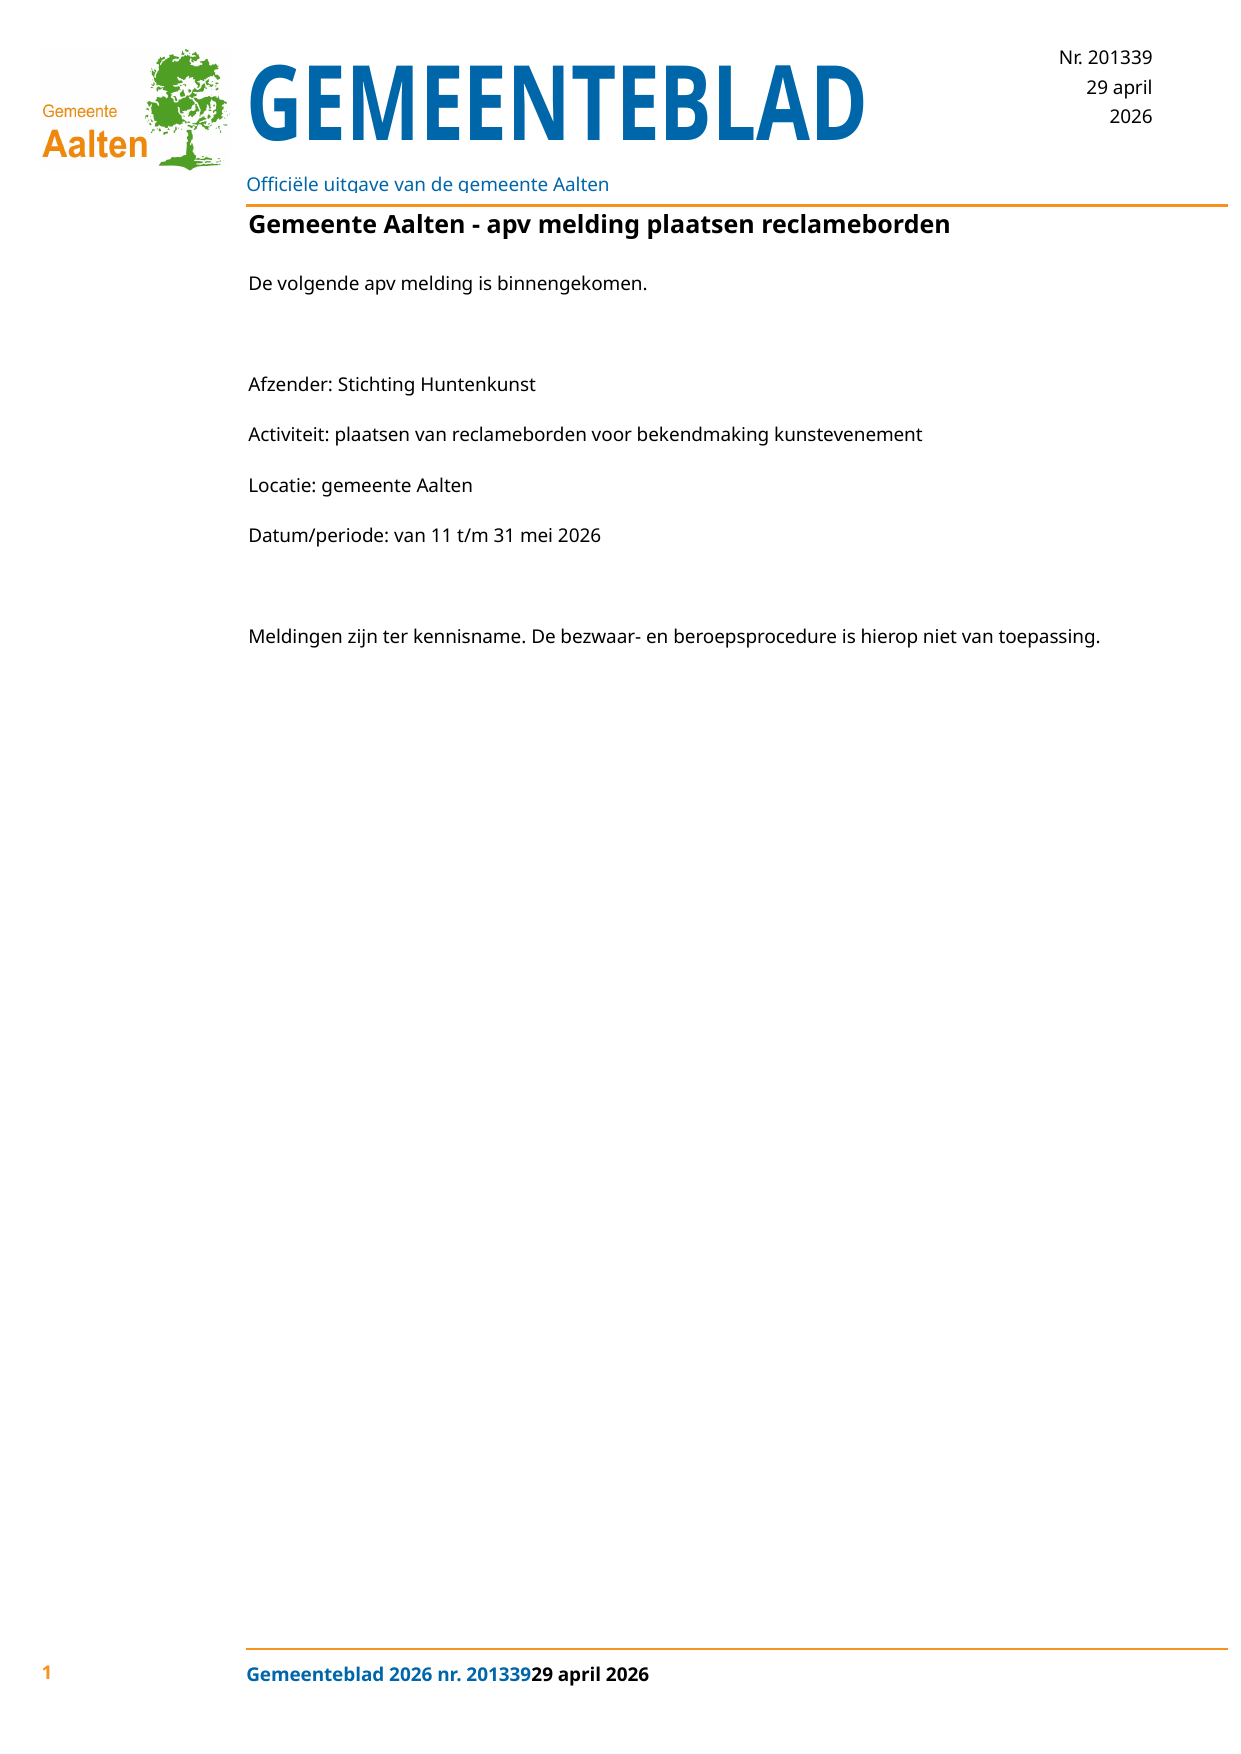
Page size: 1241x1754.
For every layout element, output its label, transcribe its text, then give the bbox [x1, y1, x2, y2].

text Gemeente Aalten - apv melding plaatsen reclameborden [248, 207, 1152, 241]
text Afzender: Stichting Huntenkunst [248, 371, 1152, 397]
text Locatie: gemeente Aalten [248, 472, 1152, 498]
picture [41, 47, 231, 172]
text De volgende apv melding is binnengekomen. [248, 270, 1152, 296]
text Activiteit: plaatsen van reclameborden voor bekendmaking kunstevenement [248, 422, 1152, 447]
text Datum/periode: van 11 t/m 31 mei 2026 [248, 522, 1152, 548]
text Meldingen zijn ter kennisname. De bezwaar- en beroepsprocedure is hierop niet van toepassing. [248, 623, 1152, 649]
